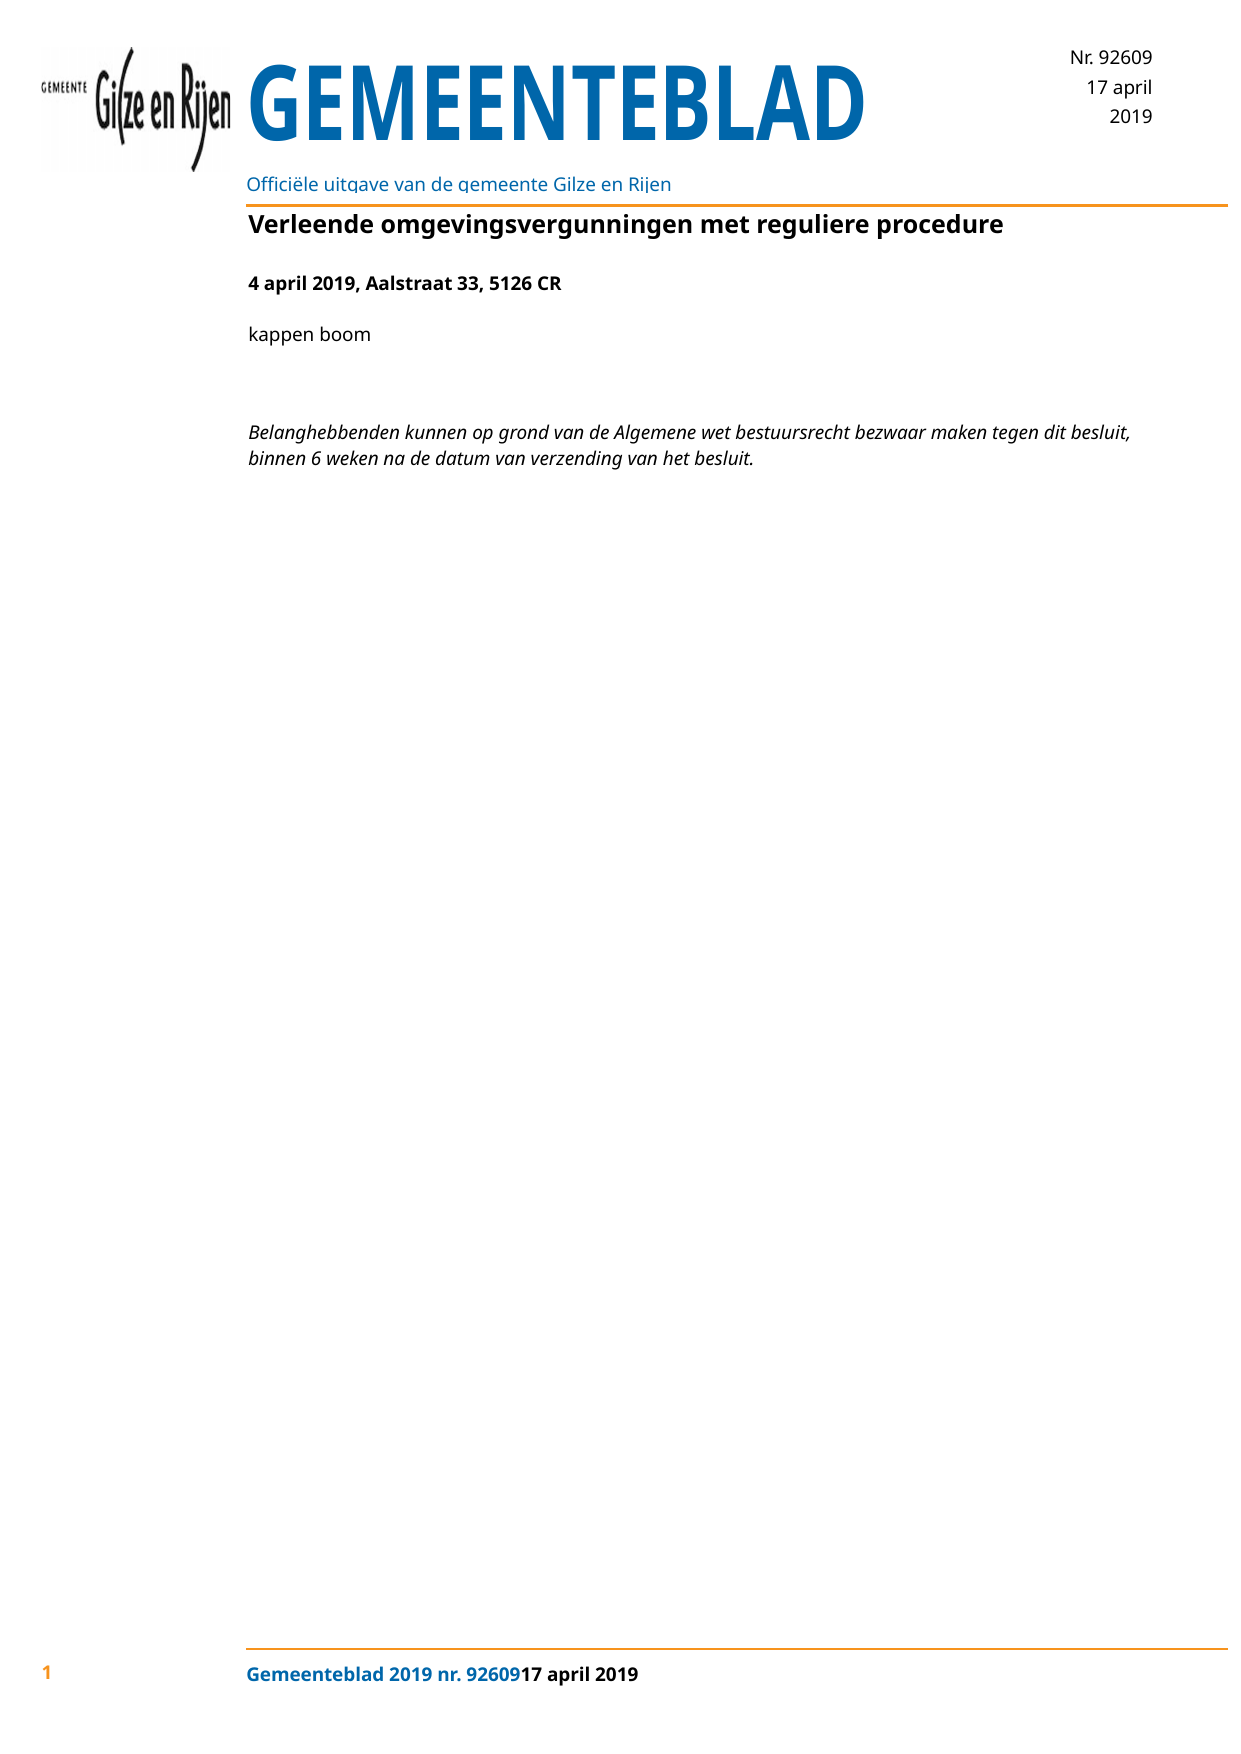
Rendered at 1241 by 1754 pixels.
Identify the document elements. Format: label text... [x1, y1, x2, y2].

text Belanghebbenden kunnen op grond van de Algemene wet bestuursrecht bezwaar maken tegen dit besluit, binnen 6 weken na de datum van verzending van het besluit. [248, 419, 1152, 470]
text Verleende omgevingsvergunningen met reguliere procedure [248, 207, 1152, 241]
text kappen boom [248, 321, 1152, 346]
text 4 april 2019, Aalstraat 33, 5126 CR [248, 270, 1152, 296]
picture [41, 47, 231, 172]
